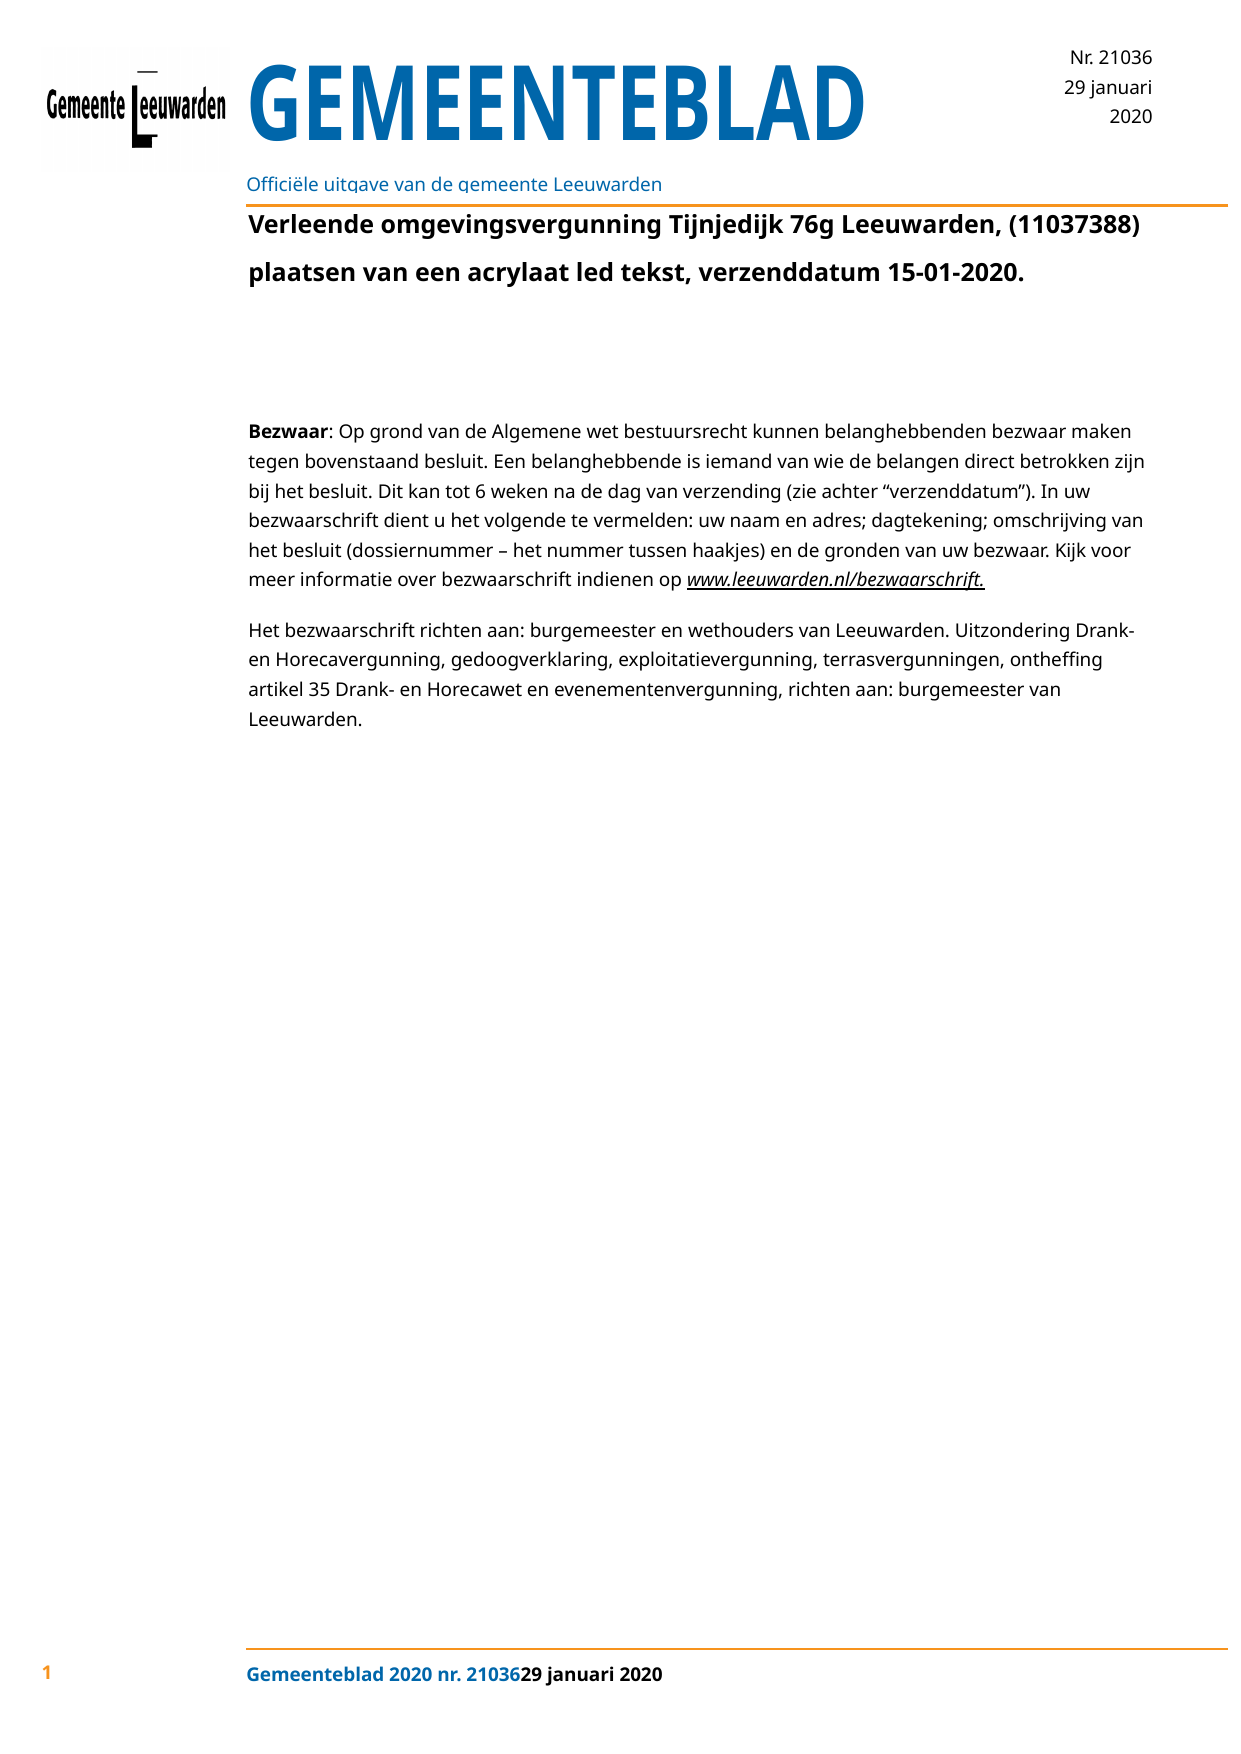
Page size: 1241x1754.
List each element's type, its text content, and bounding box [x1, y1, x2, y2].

text Het bezwaarschrift richten aan: burgemeester en wethouders van Leeuwarden. Uitzondering Drank- en Horecavergunning, gedoogverklaring, exploitatievergunning, terrasvergunningen, ontheffing artikel 35 Drank- en Horecawet en evenementenvergunning, richten aan: burgemeester van Leeuwarden. [248, 617, 1152, 732]
text Verleende omgevingsvergunning Tijnjedijk 76g Leeuwarden, (11037388) plaatsen van een acrylaat led tekst, verzenddatum 15-01-2020. [248, 207, 1152, 288]
text Bezwaar: Op grond van de Algemene wet bestuursrecht kunnen belanghebbenden bezwaar maken tegen bovenstaand besluit. Een belanghebbende is iemand van wie de belangen direct betrokken zijn bij het besluit. Dit kan tot 6 weken na de dag van verzending (zie achter “verzenddatum”). In uw bezwaarschrift dient u het volgende te vermelden: uw naam en adres; dagtekening; omschrijving van het besluit (dossiernummer – het nummer tussen haakjes) en de gronden van uw bezwaar. Kijk voor meer informatie over bezwaarschrift indienen op www.leeuwarden.nl/bezwaarschrift. [248, 419, 1152, 592]
picture [41, 47, 231, 172]
